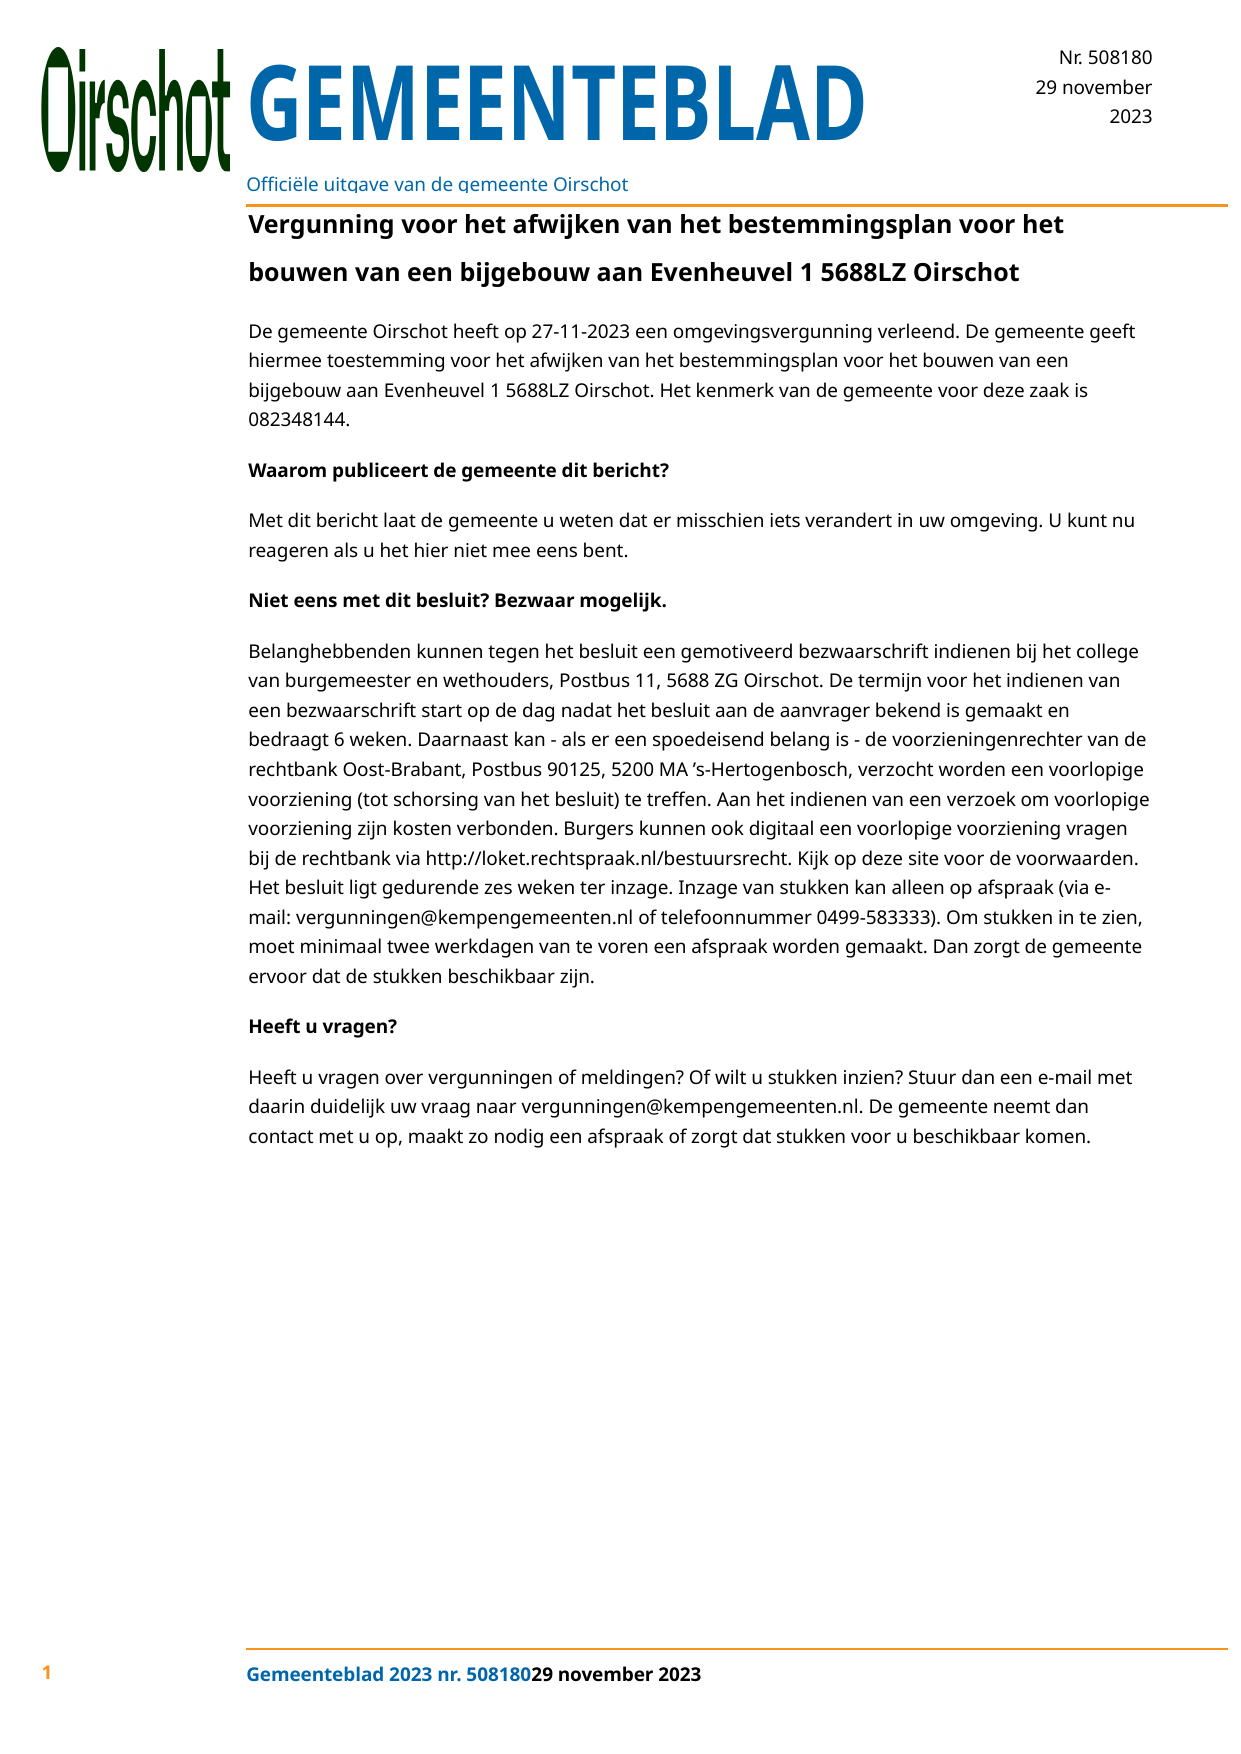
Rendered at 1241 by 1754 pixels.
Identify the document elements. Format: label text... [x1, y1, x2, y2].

text Waarom publiceert de gemeente dit bericht? [248, 457, 1152, 483]
text Met dit bericht laat de gemeente u weten dat er misschien iets verandert in uw omgeving. U kunt nu reageren als u het hier niet mee eens bent. [248, 507, 1152, 563]
text Belanghebbenden kunnen tegen het besluit een gemotiveerd bezwaarschrift indienen bij het college van burgemeester en wethouders, Postbus 11, 5688 ZG Oirschot. De termijn voor het indienen van een bezwaarschrift start op de dag nadat het besluit aan de aanvrager bekend is gemaakt en bedraagt 6 weken. Daarnaast kan - als er een spoedeisend belang is - de voorzieningenrechter van de rechtbank Oost-Brabant, Postbus 90125, 5200 MA ’s-Hertogenbosch, verzocht worden een voorlopige voorziening (tot schorsing van het besluit) te treffen. Aan het indienen van een verzoek om voorlopige voorziening zijn kosten verbonden. Burgers kunnen ook digitaal een voorlopige voorziening vragen bij de rechtbank via http://loket.rechtspraak.nl/bestuursrecht. Kijk op deze site voor de voorwaarden. Het besluit ligt gedurende zes weken ter inzage. Inzage van stukken kan alleen op afspraak (via e-mail: vergunningen@kempengemeenten.nl of telefoonnummer 0499-583333). Om stukken in te zien, moet minimaal twee werkdagen van te voren een afspraak worden gemaakt. Dan zorgt de gemeente ervoor dat de stukken beschikbaar zijn. [248, 638, 1152, 989]
text De gemeente Oirschot heeft op 27-11-2023 een omgevingsvergunning verleend. De gemeente geeft hiermee toestemming voor het afwijken van het bestemmingsplan voor het bouwen van een bijgebouw aan Evenheuvel 1 5688LZ Oirschot. Het kenmerk van de gemeente voor deze zaak is 082348144. [248, 318, 1152, 432]
text Heeft u vragen? [248, 1014, 1152, 1039]
text Heeft u vragen over vergunningen of meldingen? Of wilt u stukken inzien? Stuur dan een e-mail met daarin duidelijk uw vraag naar vergunningen@kempengemeenten.nl. De gemeente neemt dan contact met u op, maakt zo nodig een afspraak of zorgt dat stukken voor u beschikbaar komen. [248, 1064, 1152, 1149]
text Niet eens met dit besluit? Bezwaar mogelijk. [248, 587, 1152, 613]
picture [41, 47, 231, 172]
text Vergunning voor het afwijken van het bestemmingsplan voor het bouwen van een bijgebouw aan Evenheuvel 1 5688LZ Oirschot [248, 207, 1152, 288]
